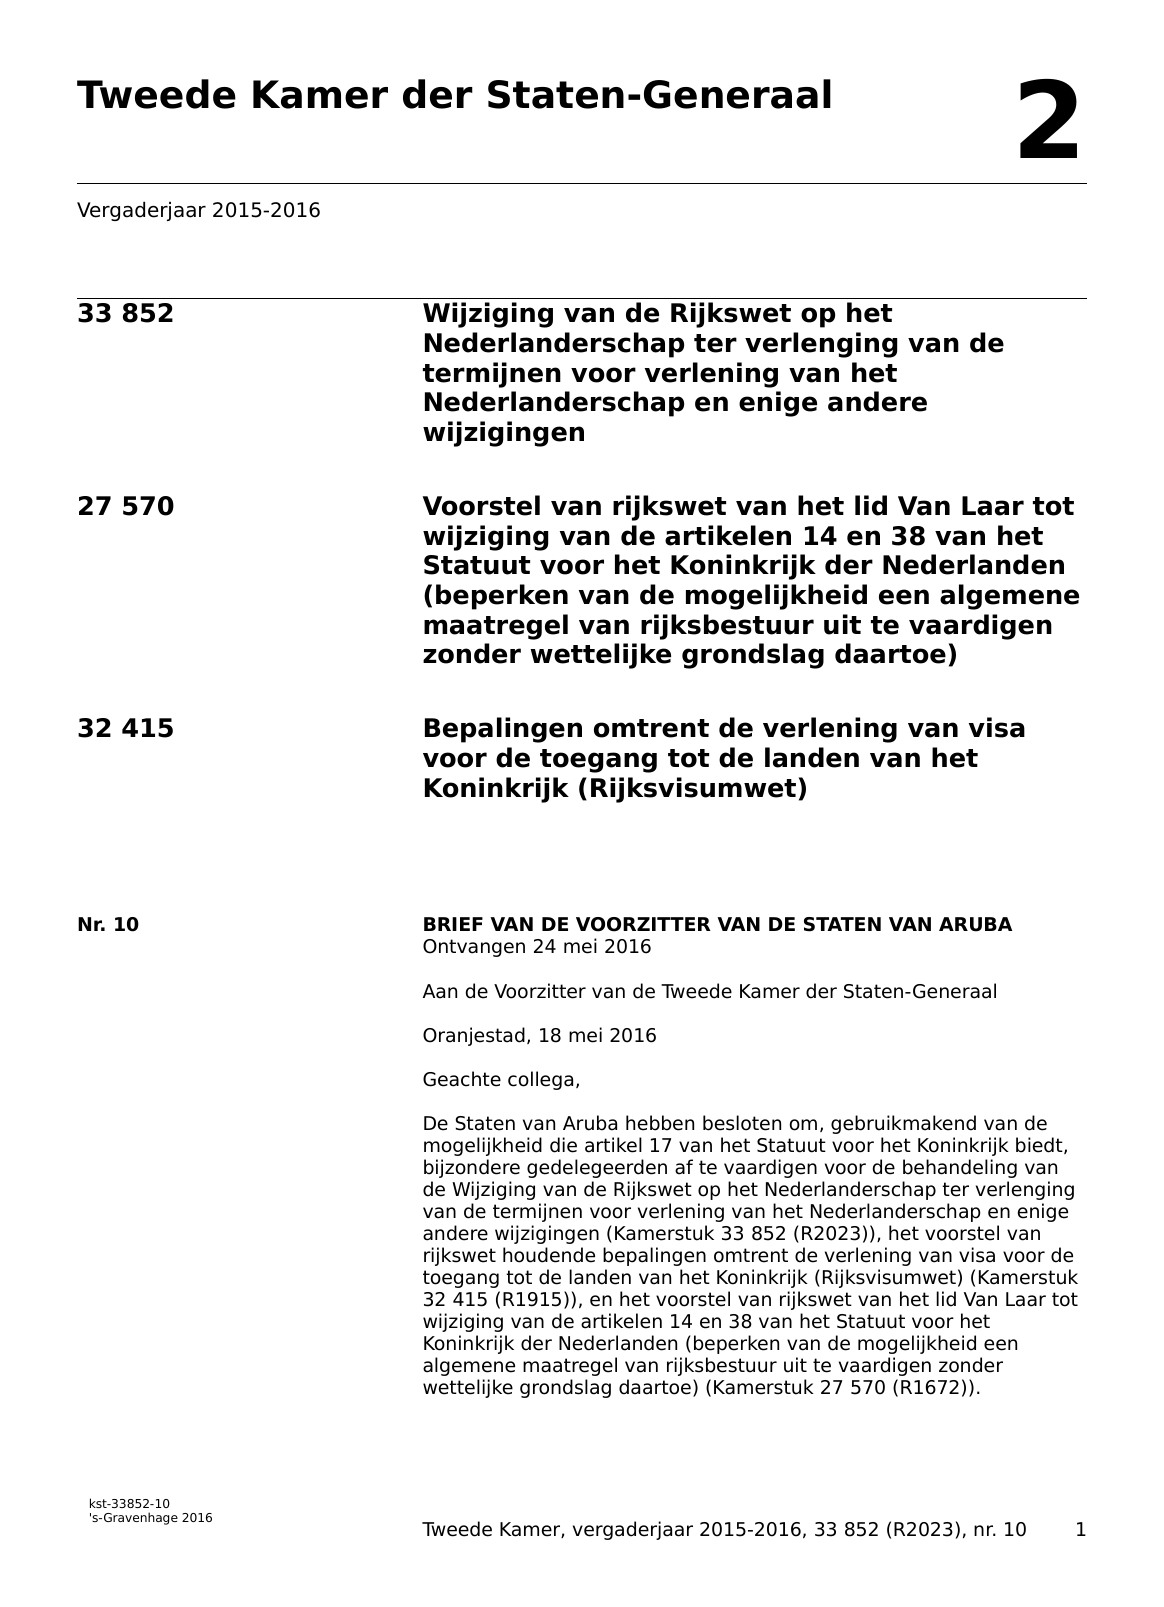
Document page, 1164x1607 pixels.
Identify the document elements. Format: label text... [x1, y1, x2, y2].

table_header 2 [886, 59, 1087, 183]
text kst-33852-10 [88, 1497, 323, 1511]
subtitle 33 852 Wijziging van de Rijkswet op het Nederlanderschap ter verlenging van de termijnen voor verlening van het Nederlanderschap en enige andere wijzigingen [77, 299, 1087, 447]
subtitle 27 570 Voorstel van rijkswet van het lid Van Laar tot wijziging van de artikelen 14 en 38 van het Statuut voor het Koninkrijk der Nederlanden (beperken van de mogelijkheid een algemene maatregel van rijksbestuur uit te vaardigen zonder wettelijke grondslag daartoe) [77, 492, 1087, 670]
text Ontvangen 24 mei 2016 [422, 936, 1087, 958]
text De Staten van Aruba hebben besloten om, gebruikmakend van de mogelijkheid die artikel 17 van het Statuut voor het Koninkrijk biedt, bijzondere gedelegeerden af te vaardigen voor de behandeling van de Wijziging van de Rijkswet op het Nederlanderschap ter verlenging van de termijnen voor verlening van het Nederlanderschap en enige andere wijzigingen (Kamerstuk 33 852 (R2023)), het voorstel van rijkswet houdende bepalingen omtrent de verlening van visa voor de toegang tot de landen van het Koninkrijk (Rijksvisumwet) (Kamerstuk 32 415 (R1915)), en het voorstel van rijkswet van het lid Van Laar tot wijziging van de artikelen 14 en 38 van het Statuut voor het Koninkrijk der Nederlanden (beperken van de mogelijkheid een algemene maatregel van rijksbestuur uit te vaardigen zonder wettelijke grondslag daartoe) (Kamerstuk 27 570 (R1672)). [422, 1113, 1087, 1399]
text Oranjestad, 18 mei 2016 [422, 1025, 1087, 1047]
subtitle Nr. 10 BRIEF VAN DE VOORZITTER VAN DE STATEN VAN ARUBA [77, 914, 1087, 936]
table_cell Vergaderjaar 2015-2016 [77, 184, 1087, 298]
text Aan de Voorzitter van de Tweede Kamer der Staten-Generaal [422, 981, 1087, 1002]
text 's-Gravenhage 2016 [88, 1511, 323, 1525]
subtitle 32 415 Bepalingen omtrent de verlening van visa voor de toegang tot de landen van het Koninkrijk (Rijksvisumwet) [77, 714, 1087, 803]
text Geachte collega, [422, 1069, 1087, 1091]
table_header Tweede Kamer der Staten-Generaal [77, 59, 886, 183]
